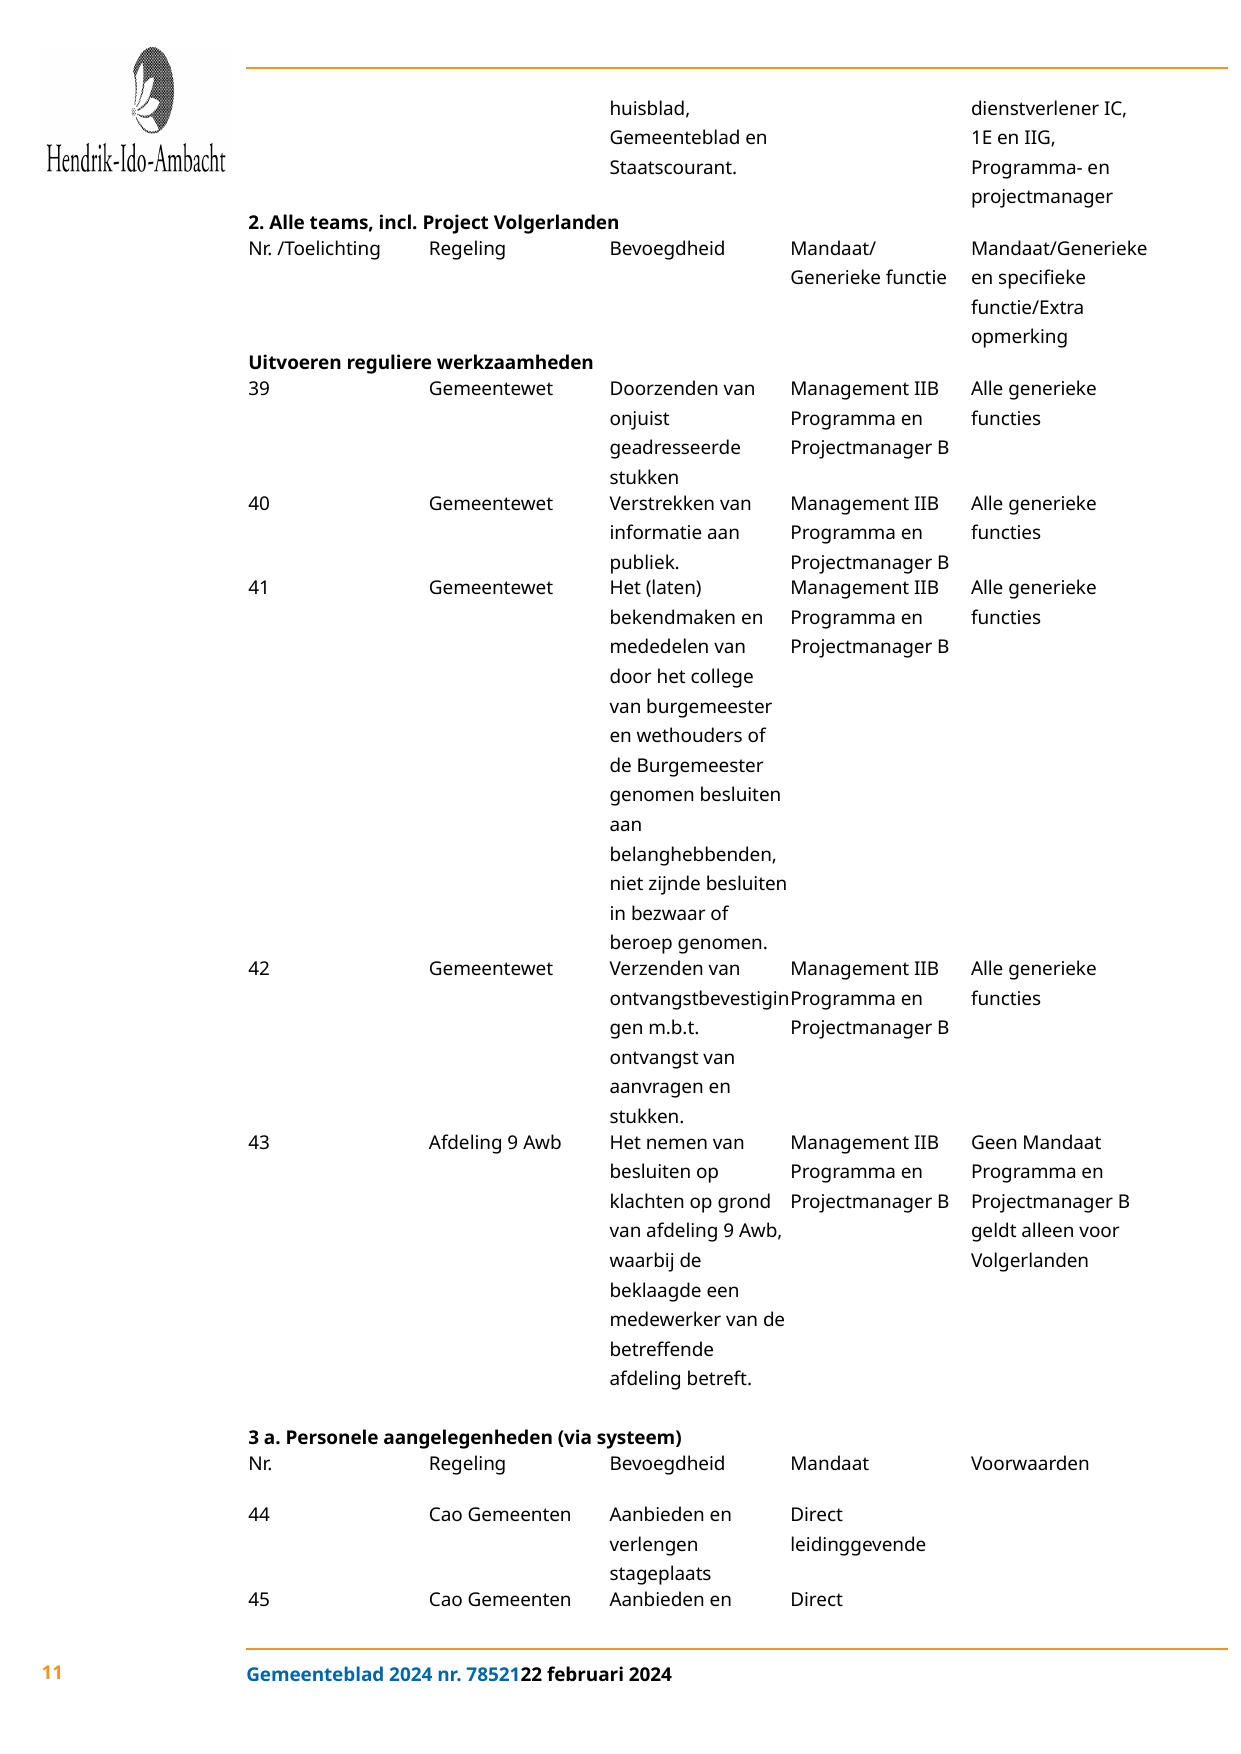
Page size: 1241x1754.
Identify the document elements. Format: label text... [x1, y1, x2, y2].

table_cell Gemeentewet [429, 375, 609, 490]
table_cell 41 [248, 575, 429, 955]
table_cell Alle generieke functies [971, 490, 1152, 574]
table_cell Geen Mandaat Programma en Projectmanager B geldt alleen voor Volgerlanden [971, 1129, 1152, 1391]
table_cell Aanbieden en verlengen stageplaats [609, 1501, 790, 1586]
table_cell 42 [248, 955, 429, 1129]
table_cell Voorwaarden [971, 1450, 1152, 1476]
table_cell Verstrekken van informatie aan publiek. [609, 490, 790, 574]
table_cell Aanbieden en [609, 1586, 790, 1612]
table_cell 43 [248, 1129, 429, 1391]
table_cell Management IIB Programma en Projectmanager B [790, 490, 971, 574]
table_cell Management IIB Programma en Projectmanager B [790, 375, 971, 490]
table_cell [971, 1586, 1152, 1612]
table_cell Gemeentewet [429, 955, 609, 1129]
table_cell Management IIB Programma en Projectmanager B [790, 575, 971, 955]
table_cell Doorzenden van onjuist geadresseerde stukken [609, 375, 790, 490]
table_cell [248, 95, 429, 209]
table_cell Verzenden van ontvangstbevestigingen m.b.t. ontvangst van aanvragen en stukken. [609, 955, 790, 1129]
table_cell Het (laten) bekendmaken en mededelen van door het college van burgemeester en wethouders of de Burgemeester genomen besluiten aan belanghebbenden, niet zijnde besluiten in bezwaar of beroep genomen. [609, 575, 790, 955]
table_cell 39 [248, 375, 429, 490]
table_cell dienstverlener IC, 1E en IIG, Programma- en projectmanager [971, 95, 1152, 209]
table_cell Bevoegdheid [609, 235, 790, 349]
table_cell Nr. /Toelichting [248, 235, 429, 349]
picture [41, 47, 231, 172]
table_cell Alle generieke functies [971, 375, 1152, 490]
table_cell Mandaat [790, 1450, 971, 1476]
table_cell 40 [248, 490, 429, 574]
table_cell Cao Gemeenten [429, 1501, 609, 1586]
table_cell Management IIB Programma en Projectmanager B [790, 955, 971, 1129]
table_cell Regeling [429, 235, 609, 349]
table_cell Alle generieke functies [971, 955, 1152, 1129]
table_cell Bevoegdheid [609, 1450, 790, 1476]
table_cell Management IIB Programma en Projectmanager B [790, 1129, 971, 1391]
table_cell Direct leidinggevende [790, 1501, 971, 1586]
table_cell 2. Alle teams, incl. Project Volgerlanden [248, 209, 1152, 235]
table_cell [429, 95, 609, 209]
table_cell huisblad, Gemeenteblad en Staatscourant. [609, 95, 790, 209]
table_cell Uitvoeren reguliere werkzaamheden [248, 350, 1152, 375]
table_cell Gemeentewet [429, 575, 609, 955]
table_cell 44 [248, 1501, 429, 1586]
table_cell [790, 95, 971, 209]
table_cell Afdeling 9 Awb [429, 1129, 609, 1391]
table_header 3 a. Personele aangelegenheden (via systeem) [248, 1424, 1152, 1450]
table_cell Alle generieke functies [971, 575, 1152, 955]
table_cell Mandaat/ Generieke functie [790, 235, 971, 349]
table_cell Het nemen van besluiten op klachten op grond van afdeling 9 Awb, waarbij de beklaagde een medewerker van de betreffende afdeling betreft. [609, 1129, 790, 1391]
table_cell [971, 1501, 1152, 1586]
table_cell Cao Gemeenten [429, 1586, 609, 1612]
table_cell [248, 1476, 1152, 1501]
table_cell Mandaat/Generieke en specifieke functie/Extra opmerking [971, 235, 1152, 349]
table_cell Gemeentewet [429, 490, 609, 574]
table_cell 45 [248, 1586, 429, 1612]
table_cell Nr. [248, 1450, 429, 1476]
table_cell Direct [790, 1586, 971, 1612]
table_cell Regeling [429, 1450, 609, 1476]
